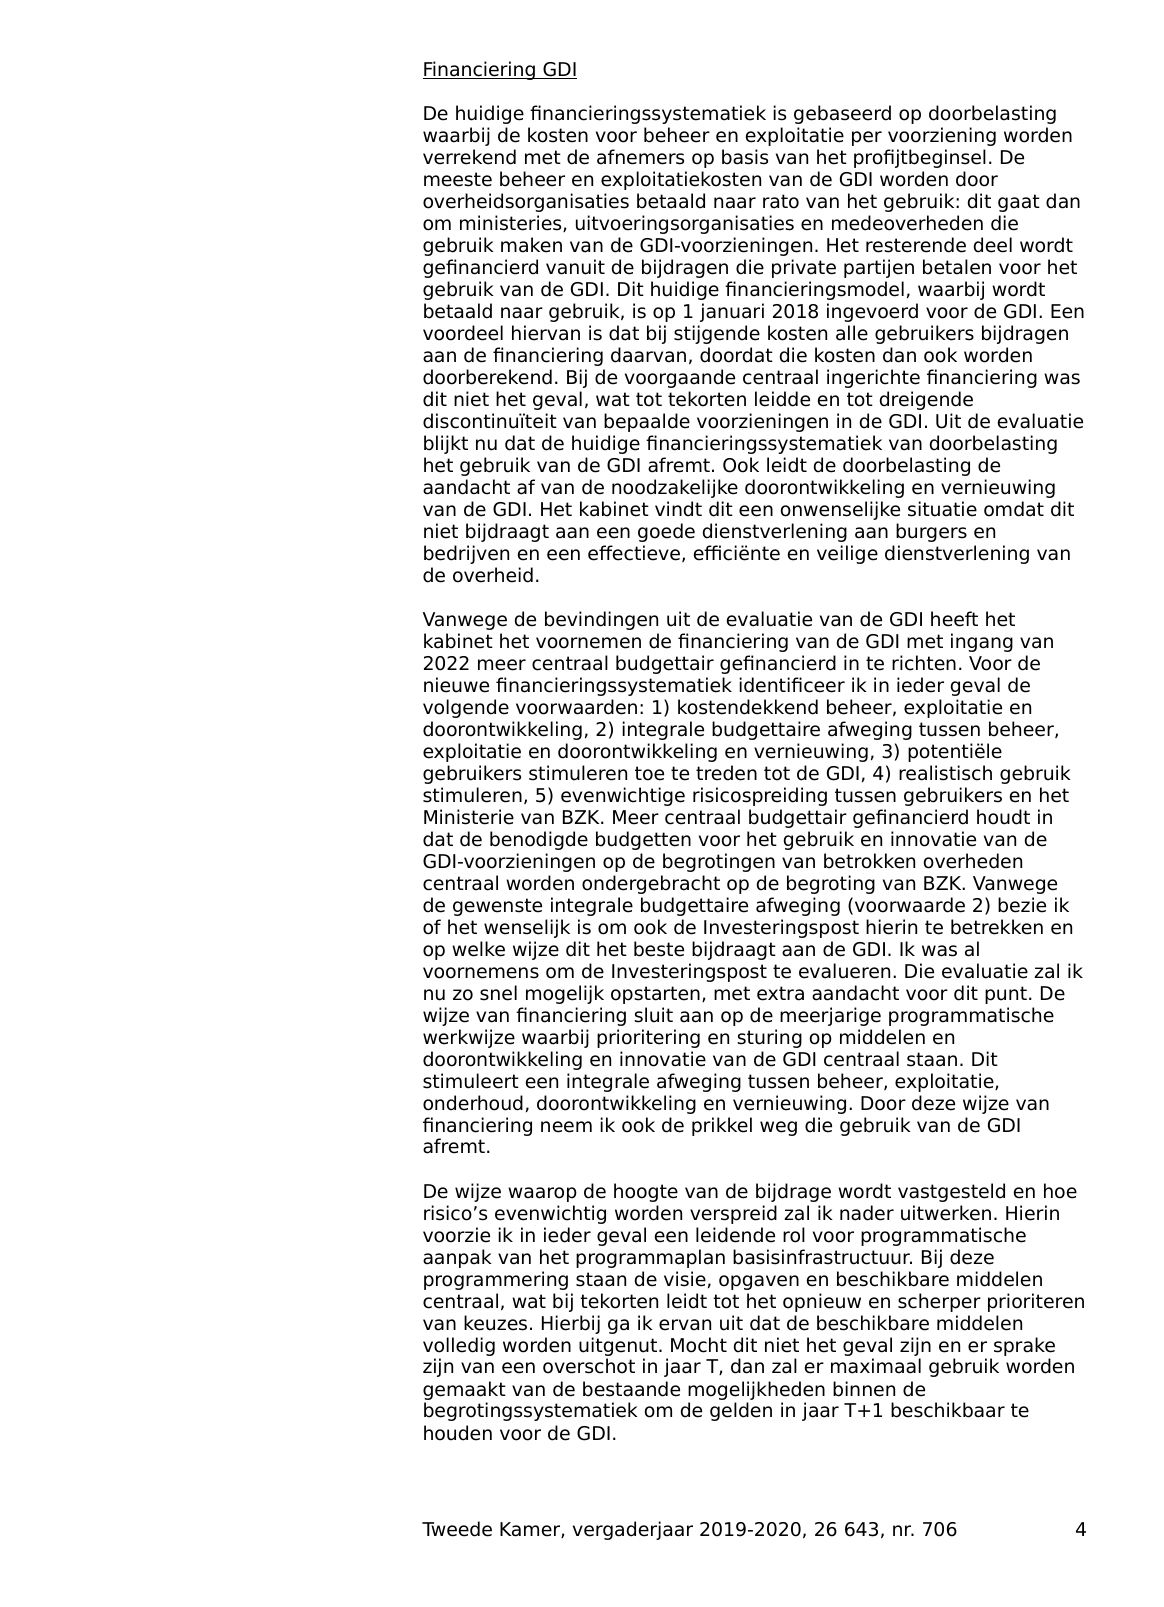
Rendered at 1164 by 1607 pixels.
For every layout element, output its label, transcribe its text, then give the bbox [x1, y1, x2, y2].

text De wijze waarop de hoogte van de bijdrage wordt vastgesteld en hoe risico’s evenwichtig worden verspreid zal ik nader uitwerken. Hierin voorzie ik in ieder geval een leidende rol voor programmatische aanpak van het programmaplan basisinfrastructuur. Bij deze programmering staan de visie, opgaven en beschikbare middelen centraal, wat bij tekorten leidt tot het opnieuw en scherper prioriteren van keuzes. Hierbij ga ik ervan uit dat de beschikbare middelen volledig worden uitgenut. Mocht dit niet het geval zijn en er sprake zijn van een overschot in jaar T, dan zal er maximaal gebruik worden gemaakt van de bestaande mogelijkheden binnen de begrotingssystematiek om de gelden in jaar T+1 beschikbaar te houden voor de GDI. [422, 1181, 1087, 1444]
text Vanwege de bevindingen uit de evaluatie van de GDI heeft het kabinet het voornemen de financiering van de GDI met ingang van 2022 meer centraal budgettair gefinancierd in te richten. Voor de nieuwe financieringssystematiek identificeer ik in ieder geval de volgende voorwaarden: 1) kostendekkend beheer, exploitatie en doorontwikkeling, 2) integrale budgettaire afweging tussen beheer, exploitatie en doorontwikkeling en vernieuwing, 3) potentiële gebruikers stimuleren toe te treden tot de GDI, 4) realistisch gebruik stimuleren, 5) evenwichtige risicospreiding tussen gebruikers en het Ministerie van BZK. Meer centraal budgettair gefinancierd houdt in dat de benodigde budgetten voor het gebruik en innovatie van de GDI-voorzieningen op de begrotingen van betrokken overheden centraal worden ondergebracht op de begroting van BZK. Vanwege de gewenste integrale budgettaire afweging (voorwaarde 2) bezie ik of het wenselijk is om ook de Investeringspost hierin te betrekken en op welke wijze dit het beste bijdraagt aan de GDI. Ik was al voornemens om de Investeringspost te evalueren. Die evaluatie zal ik nu zo snel mogelijk opstarten, met extra aandacht voor dit punt. De wijze van financiering sluit aan op de meerjarige programmatische werkwijze waarbij prioritering en sturing op middelen en doorontwikkeling en innovatie van de GDI centraal staan. Dit stimuleert een integrale afweging tussen beheer, exploitatie, onderhoud, doorontwikkeling en vernieuwing. Door deze wijze van financiering neem ik ook de prikkel weg die gebruik van de GDI afremt. [422, 609, 1087, 1158]
subtitle Financiering GDI [422, 59, 1087, 81]
text De huidige financieringssystematiek is gebaseerd op doorbelasting waarbij de kosten voor beheer en exploitatie per voorziening worden verrekend met de afnemers op basis van het profijtbeginsel. De meeste beheer en exploitatiekosten van de GDI worden door overheidsorganisaties betaald naar rato van het gebruik: dit gaat dan om ministeries, uitvoeringsorganisaties en medeoverheden die gebruik maken van de GDI-voorzieningen. Het resterende deel wordt gefinancierd vanuit de bijdragen die private partijen betalen voor het gebruik van de GDI. Dit huidige financieringsmodel, waarbij wordt betaald naar gebruik, is op 1 januari 2018 ingevoerd voor de GDI. Een voordeel hiervan is dat bij stijgende kosten alle gebruikers bijdragen aan de financiering daarvan, doordat die kosten dan ook worden doorberekend. Bij de voorgaande centraal ingerichte financiering was dit niet het geval, wat tot tekorten leidde en tot dreigende discontinuïteit van bepaalde voorzieningen in de GDI. Uit de evaluatie blijkt nu dat de huidige financieringssystematiek van doorbelasting het gebruik van de GDI afremt. Ook leidt de doorbelasting de aandacht af van de noodzakelijke doorontwikkeling en vernieuwing van de GDI. Het kabinet vindt dit een onwenselijke situatie omdat dit niet bijdraagt aan een goede dienstverlening aan burgers en bedrijven en een effectieve, efficiënte en veilige dienstverlening van de overheid. [422, 103, 1087, 587]
